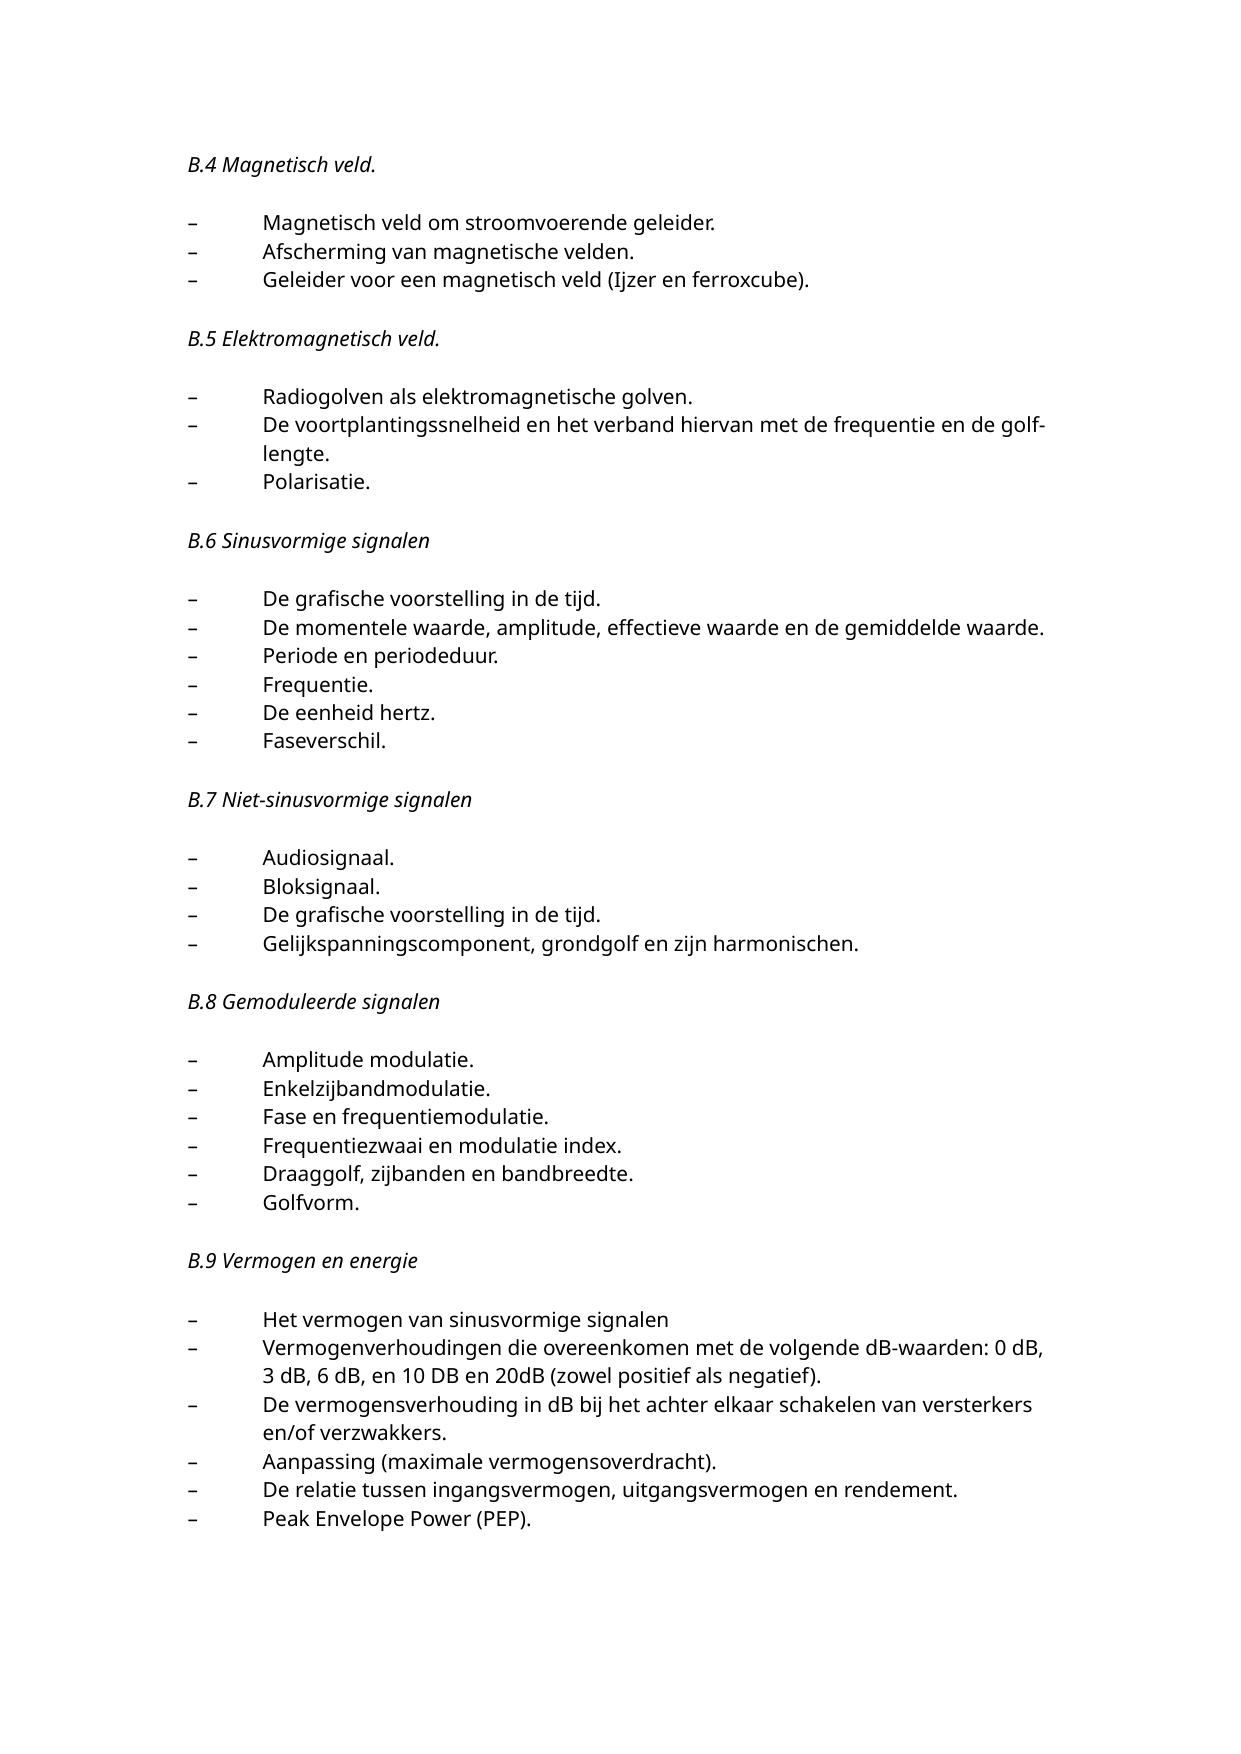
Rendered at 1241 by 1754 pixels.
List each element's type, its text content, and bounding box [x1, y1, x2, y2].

list Frequentie. [187, 670, 1053, 698]
text B.7 Niet-sinusvormige signalen [187, 785, 1053, 813]
list Draaggolf, zijbanden en bandbreedte. [187, 1159, 1053, 1188]
list De vermogensverhouding in dB bij het achter elkaar schakelen van versterkers en/of verzwakkers. [187, 1390, 1053, 1447]
list De grafische voorstelling in de tijd. [187, 584, 1053, 613]
list Radiogolven als elektromagnetische golven. [187, 382, 1053, 411]
list Geleider voor een magnetisch veld (Ijzer en ferroxcube). [187, 265, 1053, 294]
list De momentele waarde, amplitude, effectieve waarde en de gemiddelde waarde. [187, 613, 1053, 641]
text B.8 Gemoduleerde signalen [187, 987, 1053, 1016]
list Magnetisch veld om stroomvoerende geleider. [187, 208, 1053, 237]
text B.9 Vermogen en energie [187, 1246, 1053, 1275]
list De eenheid hertz. [187, 698, 1053, 727]
list Enkelzijbandmodulatie. [187, 1074, 1053, 1102]
text B.6 Sinusvormige signalen [187, 526, 1053, 554]
list Bloksignaal. [187, 872, 1053, 900]
list Fase en frequentiemodulatie. [187, 1102, 1053, 1131]
list Golfvorm. [187, 1188, 1053, 1216]
text B.4 Magnetisch veld. [187, 150, 1053, 178]
list Audiosignaal. [187, 843, 1053, 872]
list Gelijkspanningscomponent, grondgolf en zijn harmonischen. [187, 929, 1053, 957]
list Het vermogen van sinusvormige signalen [187, 1305, 1053, 1333]
list Polarisatie. [187, 467, 1053, 496]
list De grafische voorstelling in de tijd. [187, 900, 1053, 929]
list De voortplantingssnelheid en het verband hiervan met de frequentie en de golf-lengte. [187, 411, 1053, 467]
list Periode en periodeduur. [187, 641, 1053, 670]
list De relatie tussen ingangsvermogen, uitgangsvermogen en rendement. [187, 1475, 1053, 1504]
list Amplitude modulatie. [187, 1046, 1053, 1074]
list Peak Envelope Power (PEP). [187, 1504, 1053, 1532]
list Afscherming van magnetische velden. [187, 237, 1053, 265]
list Frequentiezwaai en modulatie index. [187, 1131, 1053, 1159]
list Faseverschil. [187, 727, 1053, 755]
list Aanpassing (maximale vermogensoverdracht). [187, 1447, 1053, 1475]
list Vermogenverhoudingen die overeenkomen met de volgende dB-waarden: 0 dB, 3 dB, 6 dB, en 10 DB en 20dB (zowel positief als negatief). [187, 1333, 1053, 1390]
text B.5 Elektromagnetisch veld. [187, 324, 1053, 352]
